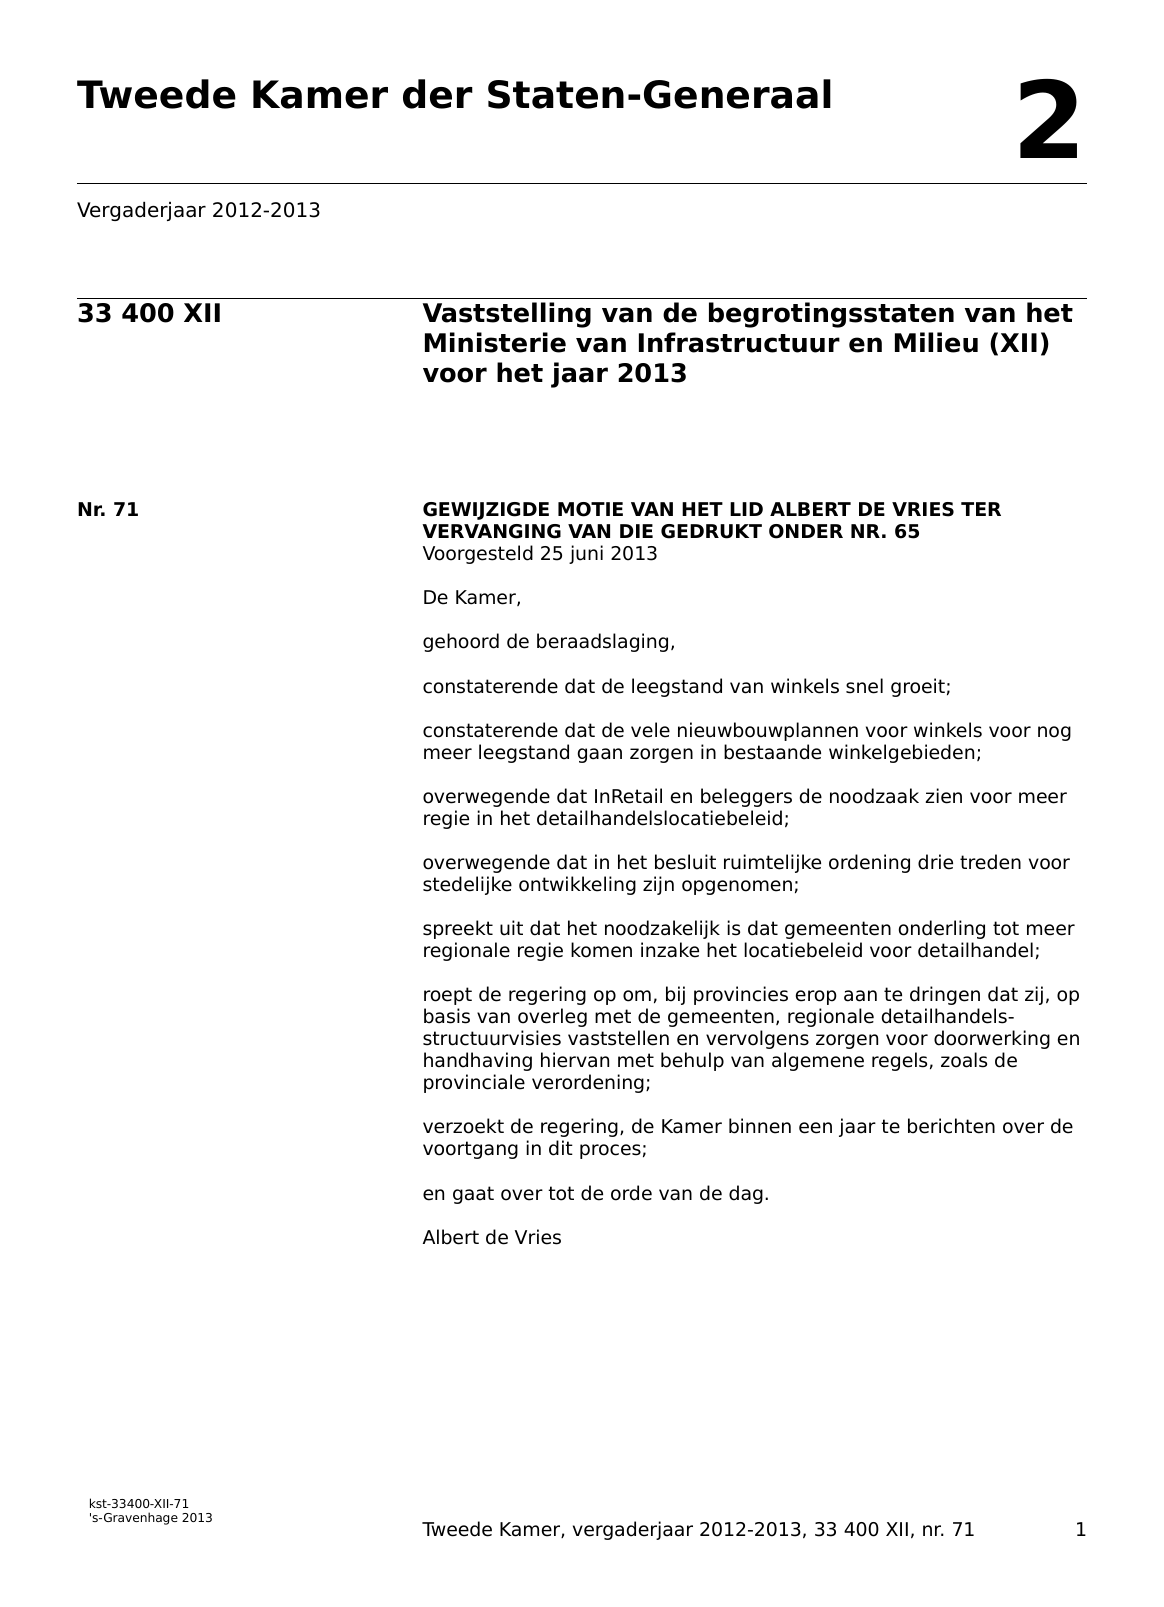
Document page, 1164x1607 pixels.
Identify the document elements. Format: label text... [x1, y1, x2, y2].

text spreekt uit dat het noodzakelijk is dat gemeenten onderling tot meer regionale regie komen inzake het locatiebeleid voor detailhandel; [422, 918, 1087, 962]
text kst-33400-XII-71 [88, 1497, 323, 1511]
text constaterende dat de vele nieuwbouwplannen voor winkels voor nog meer leegstand gaan zorgen in bestaande winkelgebieden; [422, 720, 1087, 764]
text en gaat over tot de orde van de dag. [422, 1182, 1087, 1204]
text overwegende dat InRetail en beleggers de noodzaak zien voor meer regie in het detailhandelslocatiebeleid; [422, 786, 1087, 830]
text overwegende dat in het besluit ruimtelijke ordening drie treden voor stedelijke ontwikkeling zijn opgenomen; [422, 852, 1087, 896]
text Albert de Vries [422, 1227, 1087, 1249]
table_header Tweede Kamer der Staten-Generaal [77, 59, 886, 183]
subtitle 33 400 XII Vaststelling van de begrotingsstaten van het Ministerie van Infrastructuur en Milieu (XII) voor het jaar 2013 [77, 299, 1087, 388]
table_header 2 [886, 59, 1087, 183]
text Voorgesteld 25 juni 2013 [422, 543, 1087, 565]
text roept de regering op om, bij provincies erop aan te dringen dat zij, op basis van overleg met de gemeenten, regionale detailhandels-structuurvisies vaststellen en vervolgens zorgen voor doorwerking en handhaving hiervan met behulp van algemene regels, zoals de provinciale verordening; [422, 984, 1087, 1094]
table_cell Vergaderjaar 2012-2013 [77, 184, 1087, 298]
text verzoekt de regering, de Kamer binnen een jaar te berichten over de voortgang in dit proces; [422, 1116, 1087, 1160]
text 's-Gravenhage 2013 [88, 1511, 323, 1525]
text De Kamer, [422, 587, 1087, 609]
text gehoord de beraadslaging, [422, 631, 1087, 653]
subtitle Nr. 71 GEWIJZIGDE MOTIE VAN HET LID ALBERT DE VRIES TER VERVANGING VAN DIE GEDRUKT ONDER NR. 65 [77, 499, 1087, 543]
text constaterende dat de leegstand van winkels snel groeit; [422, 676, 1087, 697]
